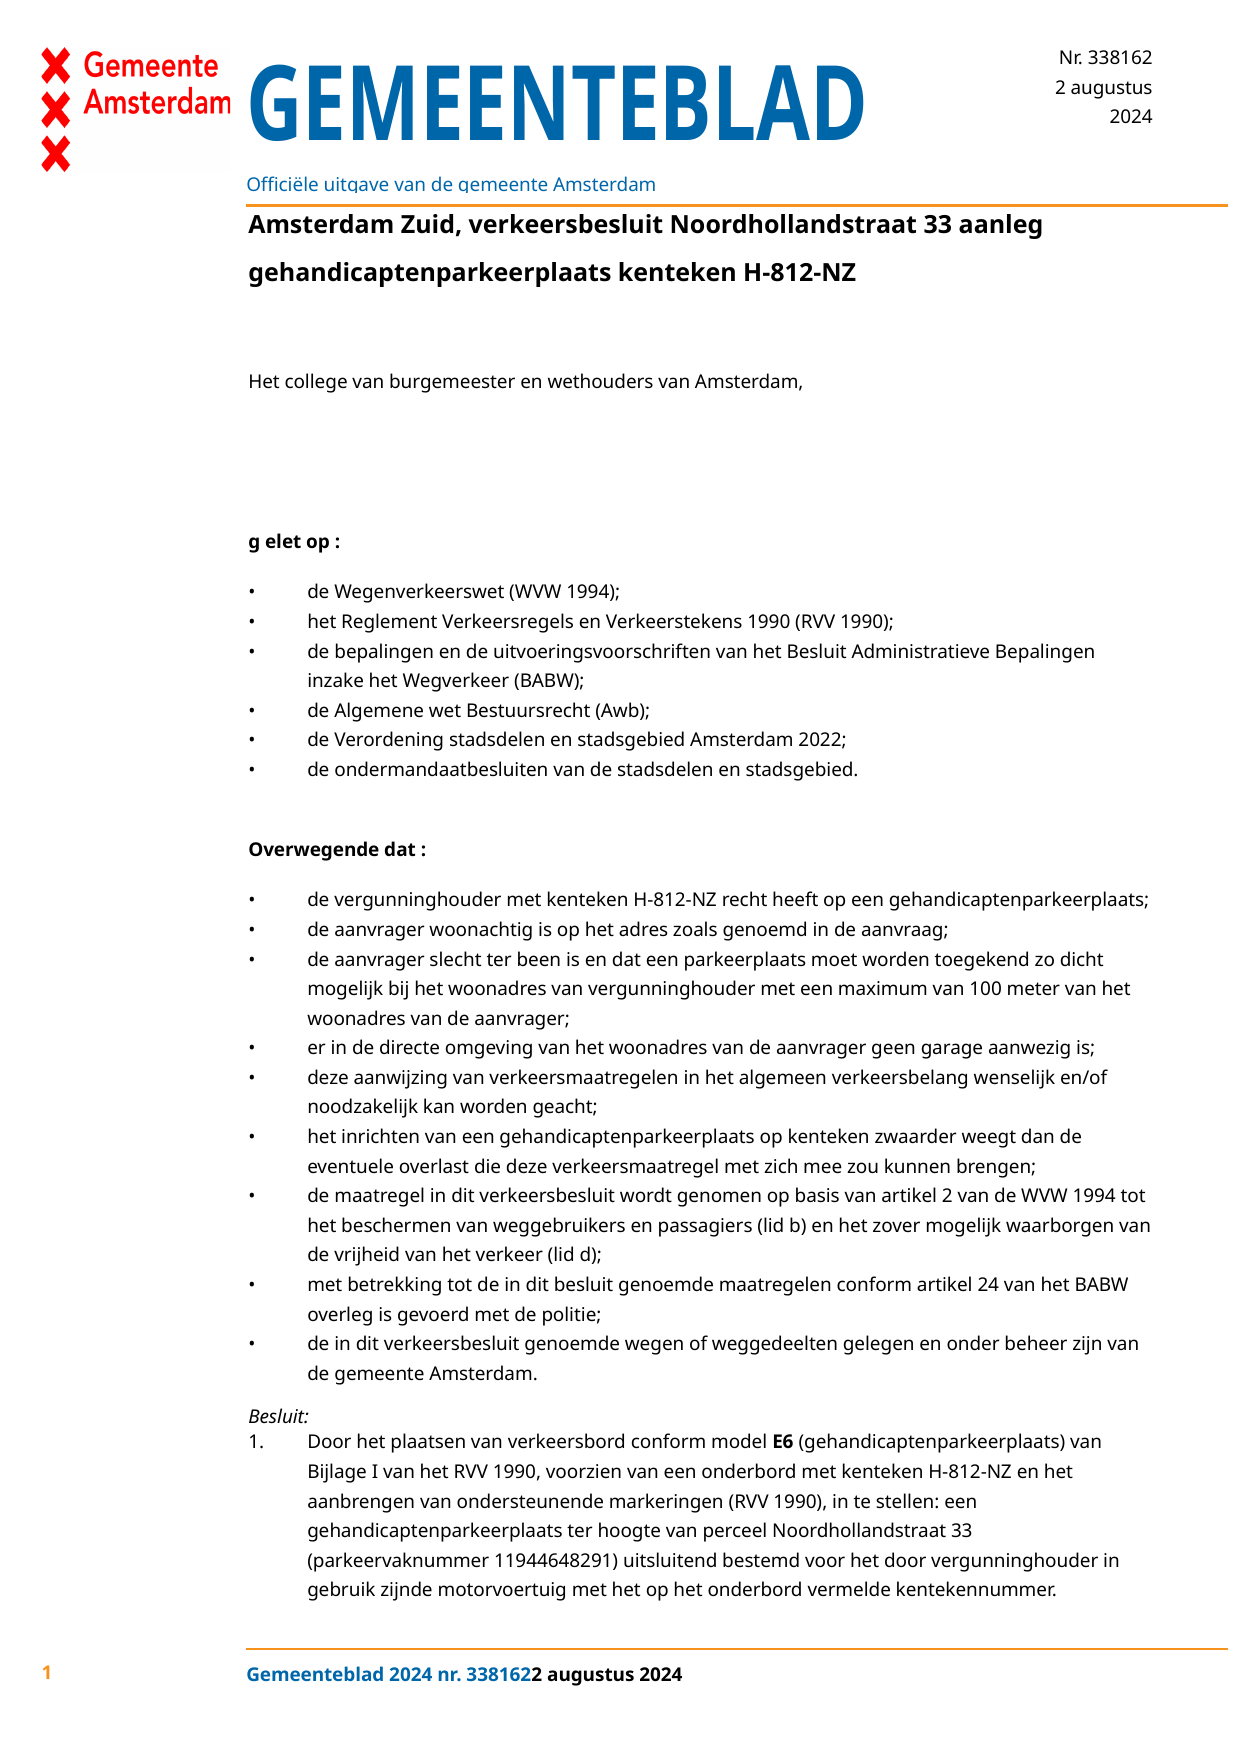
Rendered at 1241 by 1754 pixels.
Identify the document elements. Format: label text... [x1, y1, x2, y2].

list met betrekking tot de in dit besluit genoemde maatregelen conform artikel 24 van het BABW overleg is gevoerd met de politie; [248, 1271, 1152, 1326]
list de aanvrager woonachtig is op het adres zoals genoemd in de aanvraag; [248, 916, 1152, 942]
list het Reglement Verkeersregels en Verkeerstekens 1990 (RVV 1990); [248, 608, 1152, 634]
list de Verordening stadsdelen en stadsgebied Amsterdam 2022; [248, 727, 1152, 752]
list Door het plaatsen van verkeersbord conform model E6 (gehandicaptenparkeerplaats) van Bijlage I van het RVV 1990, voorzien van een onderbord met kenteken H-812-NZ en het aanbrengen van ondersteunende markeringen (RVV 1990), in te stellen: een gehandicaptenparkeerplaats ter hoogte van perceel Noordhollandstraat 33 (parkeervaknummer 11944648291) uitsluitend bestemd voor het door vergunninghouder in gebruik zijnde motorvoertuig met het op het onderbord vermelde kentekennummer. [248, 1429, 1152, 1602]
list de ondermandaatbesluiten van de stadsdelen en stadsgebied. [248, 756, 1152, 782]
text Besluit: [248, 1403, 1152, 1429]
list de vergunninghouder met kenteken H-812-NZ recht heeft op een gehandicaptenparkeerplaats; [248, 887, 1152, 912]
list de maatregel in dit verkeersbesluit wordt genomen op basis van artikel 2 van de WVW 1994 tot het beschermen van weggebruikers en passagiers (lid b) en het zover mogelijk waarborgen van de vrijheid van het verkeer (lid d); [248, 1182, 1152, 1267]
list deze aanwijzing van verkeersmaatregelen in het algemeen verkeersbelang wenselijk en/of noodzakelijk kan worden geacht; [248, 1064, 1152, 1119]
list het inrichten van een gehandicaptenparkeerplaats op kenteken zwaarder weegt dan de eventuele overlast die deze verkeersmaatregel met zich mee zou kunnen brengen; [248, 1123, 1152, 1178]
list de Algemene wet Bestuursrecht (Awb); [248, 697, 1152, 723]
picture [41, 47, 231, 172]
text Het college van burgemeester en wethouders van Amsterdam, [248, 368, 1152, 394]
list de bepalingen en de uitvoeringsvoorschriften van het Besluit Administratieve Bepalingen inzake het Wegverkeer (BABW); [248, 638, 1152, 693]
list de in dit verkeersbesluit genoemde wegen of weggedeelten gelegen en onder beheer zijn van de gemeente Amsterdam. [248, 1330, 1152, 1386]
text Overwegende dat : [248, 836, 1152, 862]
list de Wegenverkeerswet (WVW 1994); [248, 579, 1152, 604]
text g elet op : [248, 528, 1152, 554]
text Amsterdam Zuid, verkeersbesluit Noordhollandstraat 33 aanleg gehandicaptenparkeerplaats kenteken H-812-NZ [248, 207, 1152, 288]
list er in de directe omgeving van het woonadres van de aanvrager geen garage aanwezig is; [248, 1034, 1152, 1060]
list de aanvrager slecht ter been is en dat een parkeerplaats moet worden toegekend zo dicht mogelijk bij het woonadres van vergunninghouder met een maximum van 100 meter van het woonadres van de aanvrager; [248, 946, 1152, 1031]
